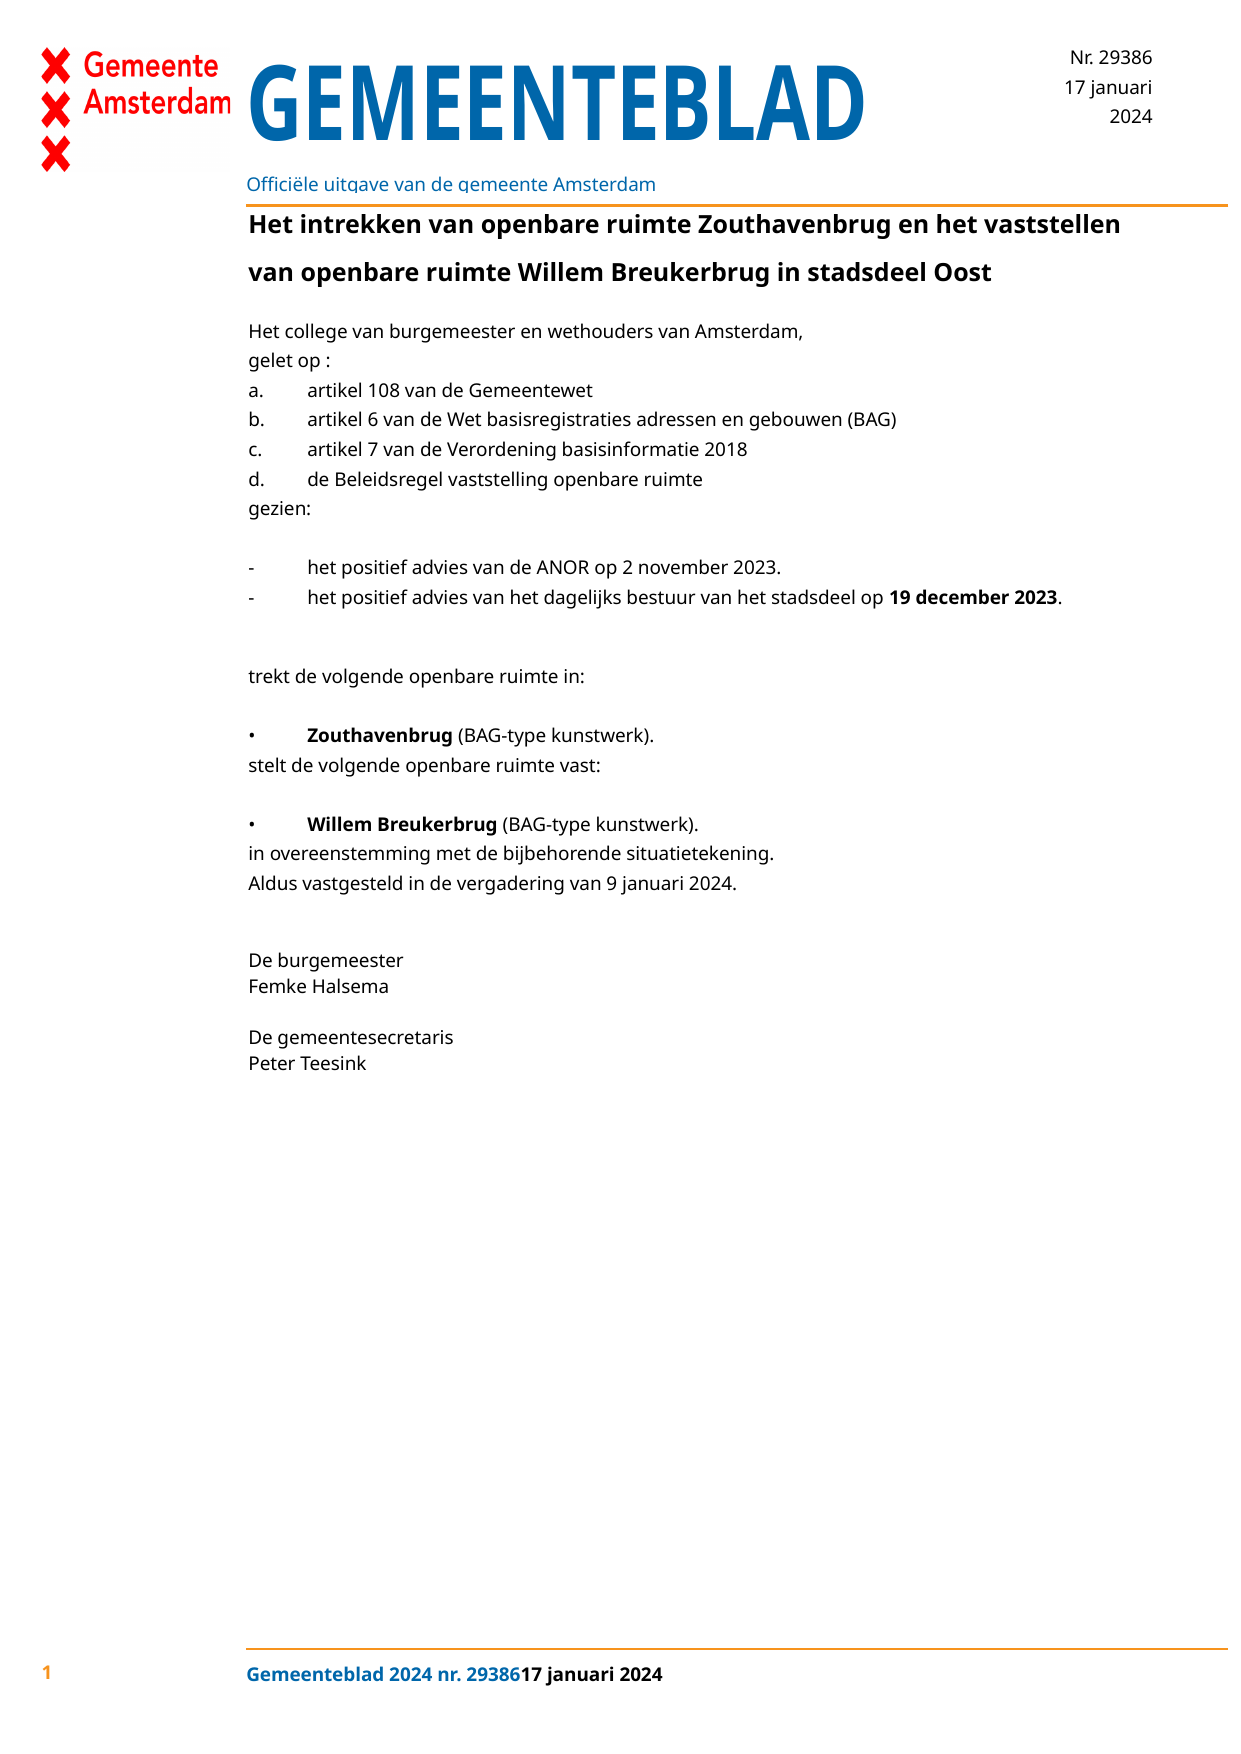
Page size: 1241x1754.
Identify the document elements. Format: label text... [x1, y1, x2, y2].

list Willem Breukerbrug (BAG-type kunstwerk). [248, 811, 1152, 837]
list de Beleidsregel vaststelling openbare ruimte [248, 466, 1152, 492]
text De burgemeester [248, 947, 1152, 973]
text Peter Teesink [248, 1050, 1152, 1076]
text gelet op : [248, 347, 1152, 373]
text trekt de volgende openbare ruimte in: [248, 663, 1152, 689]
list artikel 6 van de Wet basisregistraties adressen en gebouwen (BAG) [248, 407, 1152, 432]
text Het college van burgemeester en wethouders van Amsterdam, [248, 318, 1152, 344]
list het positief advies van het dagelijks bestuur van het stadsdeel op 19 december 2023. [248, 584, 1152, 610]
list Zouthavenbrug (BAG-type kunstwerk). [248, 722, 1152, 748]
list het positief advies van de ANOR op 2 november 2023. [248, 554, 1152, 580]
text Het intrekken van openbare ruimte Zouthavenbrug en het vaststellen van openbare ruimte Willem Breukerbrug in stadsdeel Oost [248, 207, 1152, 288]
text stelt de volgende openbare ruimte vast: [248, 752, 1152, 777]
list artikel 108 van de Gemeentewet [248, 377, 1152, 403]
list artikel 7 van de Verordening basisinformatie 2018 [248, 436, 1152, 462]
text gezien: [248, 495, 1152, 521]
text Femke Halsema [248, 973, 1152, 999]
text De gemeentesecretaris [248, 1024, 1152, 1050]
picture [41, 47, 231, 172]
text in overeenstemming met de bijbehorende situatietekening. [248, 841, 1152, 866]
text Aldus vastgesteld in de vergadering van 9 januari 2024. [248, 870, 1152, 896]
